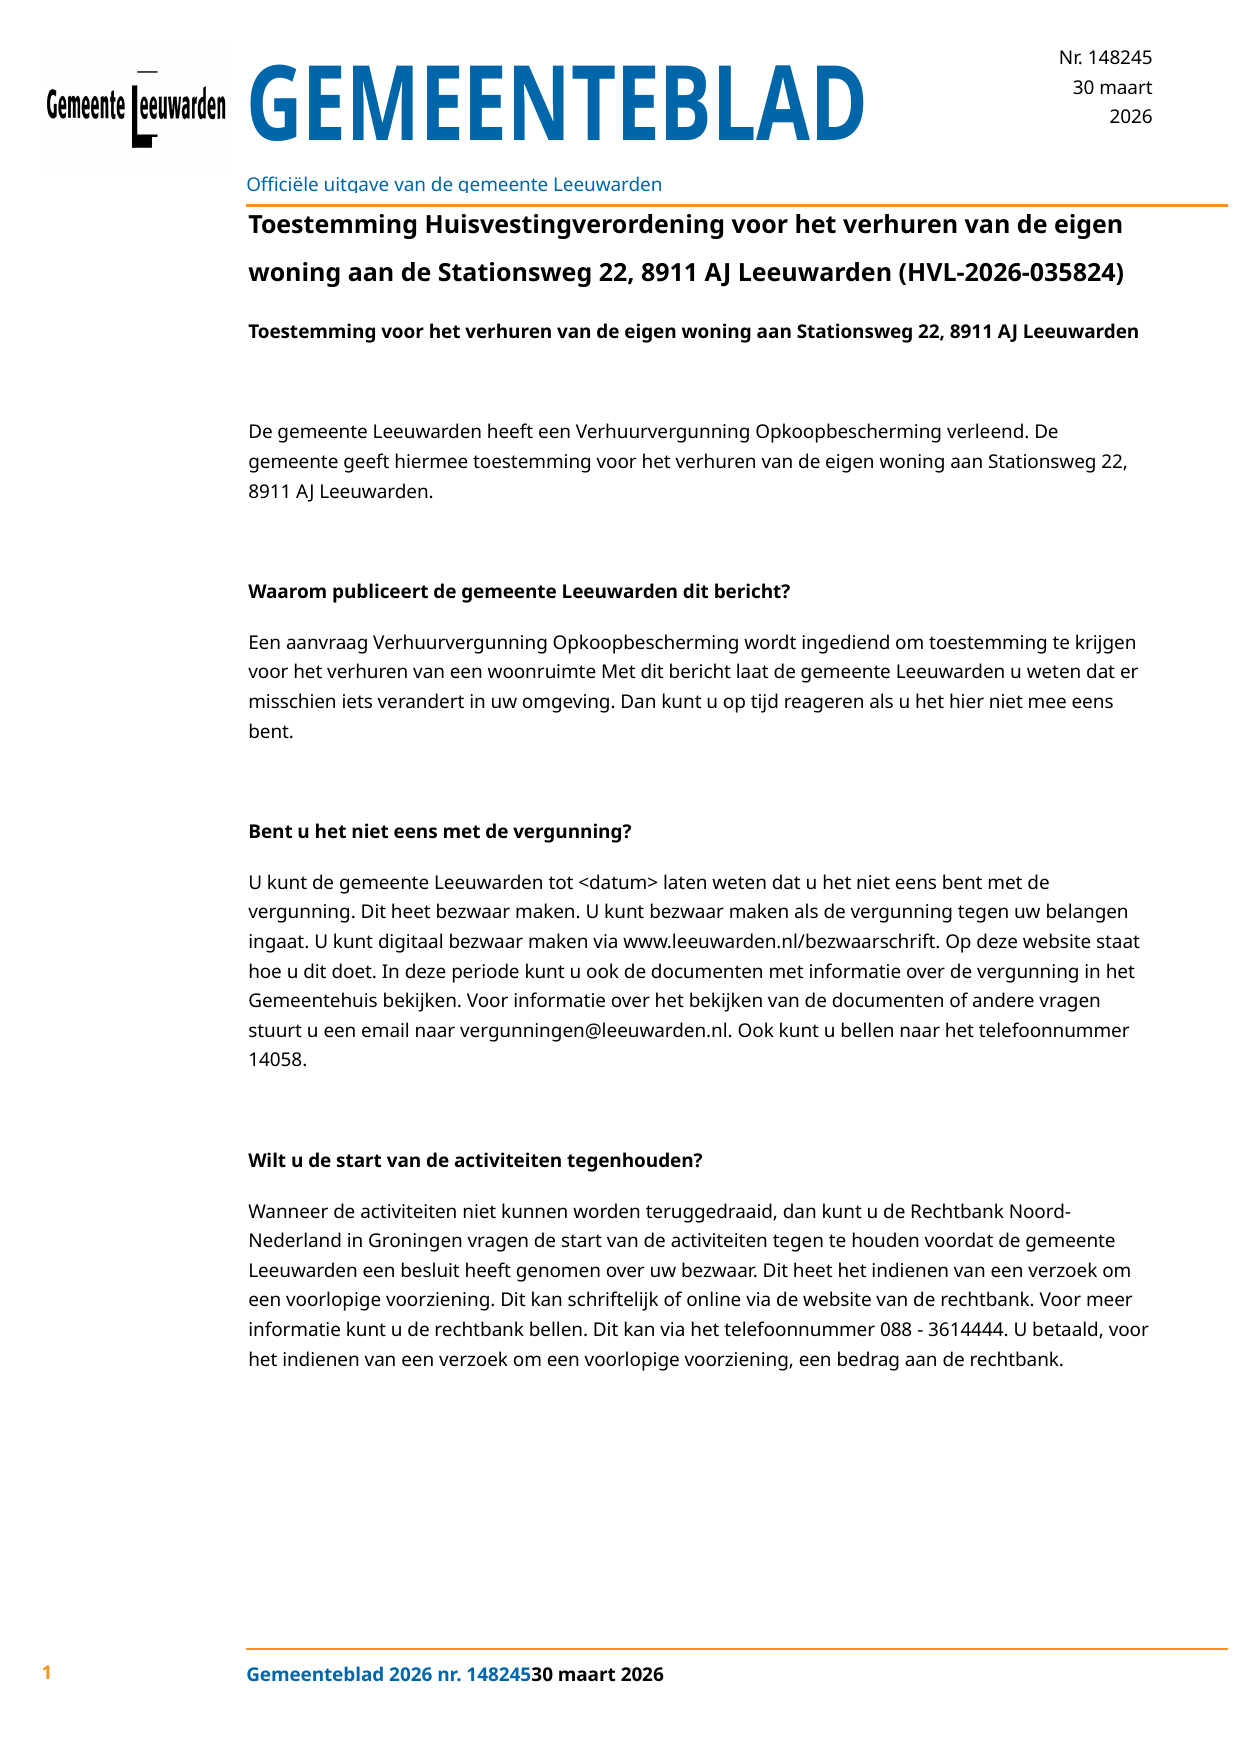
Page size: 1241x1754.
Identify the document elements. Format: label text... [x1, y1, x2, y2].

text Toestemming Huisvestingverordening voor het verhuren van de eigen woning aan de Stationsweg 22, 8911 AJ Leeuwarden (HVL-2026-035824) [248, 207, 1152, 288]
text Bent u het niet eens met de vergunning? [248, 819, 1152, 844]
text Wanneer de activiteiten niet kunnen worden teruggedraaid, dan kunt u de Rechtbank Noord-Nederland in Groningen vragen de start van de activiteiten tegen te houden voordat de gemeente Leeuwarden een besluit heeft genomen over uw bezwaar. Dit heet het indienen van een verzoek om een voorlopige voorziening. Dit kan schriftelijk of online via de website van de rechtbank. Voor meer informatie kunt u de rechtbank bellen. Dit kan via het telefoonnummer 088 - 3614444. U betaald, voor het indienen van een verzoek om een voorlopige voorziening, een bedrag aan de rechtbank. [248, 1198, 1152, 1372]
text De gemeente Leeuwarden heeft een Verhuurvergunning Opkoopbescherming verleend. De gemeente geeft hiermee toestemming voor het verhuren van de eigen woning aan Stationsweg 22, 8911 AJ Leeuwarden. [248, 419, 1152, 504]
text Wilt u de start van de activiteiten tegenhouden? [248, 1147, 1152, 1173]
text Een aanvraag Verhuurvergunning Opkoopbescherming wordt ingediend om toestemming te krijgen voor het verhuren van een woonruimte Met dit bericht laat de gemeente Leeuwarden u weten dat er misschien iets verandert in uw omgeving. Dan kunt u op tijd reageren als u het hier niet mee eens bent. [248, 629, 1152, 744]
text Toestemming voor het verhuren van de eigen woning aan Stationsweg 22, 8911 AJ Leeuwarden [248, 318, 1152, 344]
text Waarom publiceert de gemeente Leeuwarden dit bericht? [248, 579, 1152, 604]
text U kunt de gemeente Leeuwarden tot <datum> laten weten dat u het niet eens bent met de vergunning. Dit heet bezwaar maken. U kunt bezwaar maken als de vergunning tegen uw belangen ingaat. U kunt digitaal bezwaar maken via www.leeuwarden.nl/bezwaarschrift. Op deze website staat hoe u dit doet. In deze periode kunt u ook de documenten met informatie over de vergunning in het Gemeentehuis bekijken. Voor informatie over het bekijken van de documenten of andere vragen stuurt u een email naar vergunningen@leeuwarden.nl. Ook kunt u bellen naar het telefoonnummer 14058. [248, 869, 1152, 1072]
picture [41, 47, 231, 172]
